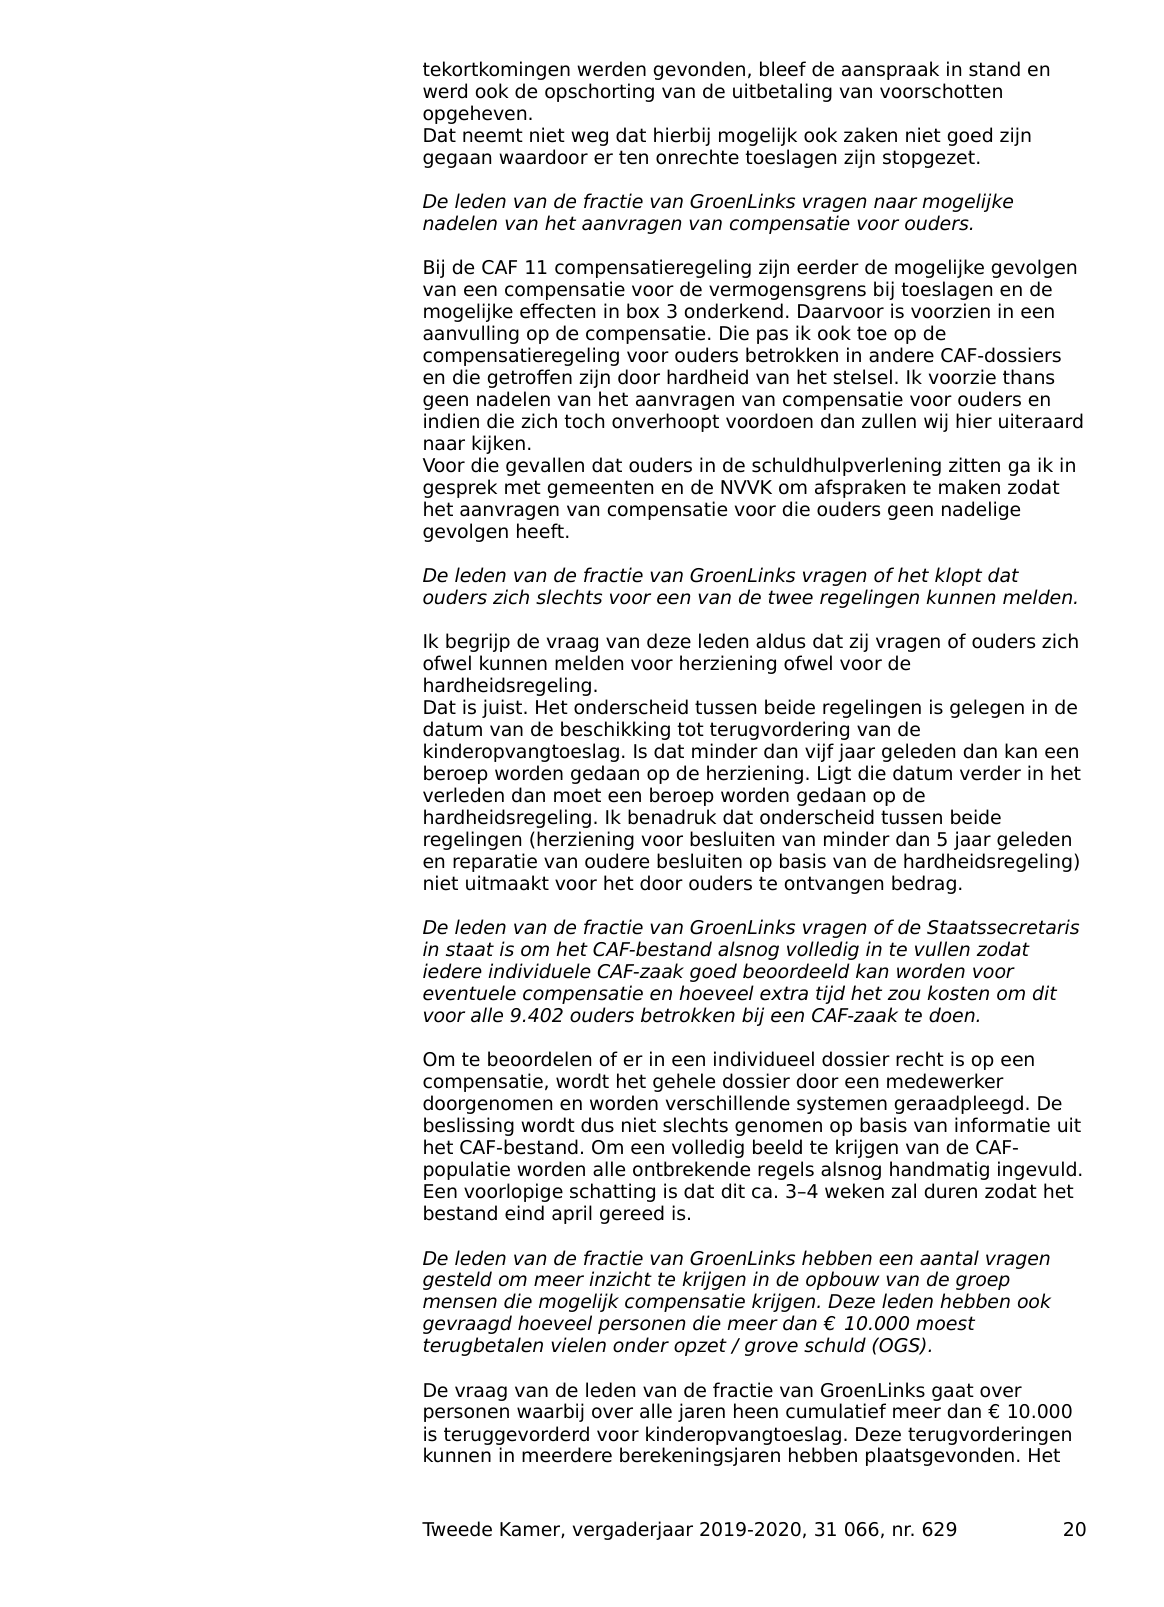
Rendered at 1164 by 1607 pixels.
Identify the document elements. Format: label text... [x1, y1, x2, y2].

text Voor die gevallen dat ouders in de schuldhulpverlening zitten ga ik in gesprek met gemeenten en de NVVK om afspraken te maken zodat het aanvragen van compensatie voor die ouders geen nadelige gevolgen heeft. [422, 455, 1087, 543]
text De leden van de fractie van GroenLinks vragen naar mogelijke nadelen van het aanvragen van compensatie voor ouders. [422, 191, 1087, 235]
text Bij de CAF 11 compensatieregeling zijn eerder de mogelijke gevolgen van een compensatie voor de vermogensgrens bij toeslagen en de mogelijke effecten in box 3 onderkend. Daarvoor is voorzien in een aanvulling op de compensatie. Die pas ik ook toe op de compensatieregeling voor ouders betrokken in andere CAF-dossiers en die getroffen zijn door hardheid van het stelsel. Ik voorzie thans geen nadelen van het aanvragen van compensatie voor ouders en indien die zich toch onverhoopt voordoen dan zullen wij hier uiteraard naar kijken. [422, 257, 1087, 455]
text Ik begrijp de vraag van deze leden aldus dat zij vragen of ouders zich ofwel kunnen melden voor herziening ofwel voor de hardheidsregeling. [422, 631, 1087, 697]
text De leden van de fractie van GroenLinks vragen of het klopt dat ouders zich slechts voor een van de twee regelingen kunnen melden. [422, 565, 1087, 609]
text tekortkomingen werden gevonden, bleef de aanspraak in stand en werd ook de opschorting van de uitbetaling van voorschotten opgeheven. [422, 59, 1087, 125]
text De leden van de fractie van GroenLinks vragen of de Staatssecretaris in staat is om het CAF-bestand alsnog volledig in te vullen zodat iedere individuele CAF-zaak goed beoordeeld kan worden voor eventuele compensatie en hoeveel extra tijd het zou kosten om dit voor alle 9.402 ouders betrokken bij een CAF-zaak te doen. [422, 917, 1087, 1027]
text De vraag van de leden van de fractie van GroenLinks gaat over personen waarbij over alle jaren heen cumulatief meer dan € 10.000 is teruggevorderd voor kinderopvangtoeslag. Deze terugvorderingen kunnen in meerdere berekeningsjaren hebben plaatsgevonden. Het [422, 1379, 1087, 1467]
text Om te beoordelen of er in een individueel dossier recht is op een compensatie, wordt het gehele dossier door een medewerker doorgenomen en worden verschillende systemen geraadpleegd. De beslissing wordt dus niet slechts genomen op basis van informatie uit het CAF-bestand. Om een volledig beeld te krijgen van de CAF-populatie worden alle ontbrekende regels alsnog handmatig ingevuld. Een voorlopige schatting is dat dit ca. 3–4 weken zal duren zodat het bestand eind april gereed is. [422, 1049, 1087, 1225]
text Dat is juist. Het onderscheid tussen beide regelingen is gelegen in de datum van de beschikking tot terugvordering van de kinderopvangtoeslag. Is dat minder dan vijf jaar geleden dan kan een beroep worden gedaan op de herziening. Ligt die datum verder in het verleden dan moet een beroep worden gedaan op de hardheidsregeling. Ik benadruk dat onderscheid tussen beide regelingen (herziening voor besluiten van minder dan 5 jaar geleden en reparatie van oudere besluiten op basis van de hardheidsregeling) niet uitmaakt voor het door ouders te ontvangen bedrag. [422, 697, 1087, 895]
text Dat neemt niet weg dat hierbij mogelijk ook zaken niet goed zijn gegaan waardoor er ten onrechte toeslagen zijn stopgezet. [422, 125, 1087, 169]
text De leden van de fractie van GroenLinks hebben een aantal vragen gesteld om meer inzicht te krijgen in de opbouw van de groep mensen die mogelijk compensatie krijgen. Deze leden hebben ook gevraagd hoeveel personen die meer dan € 10.000 moest terugbetalen vielen onder opzet / grove schuld (OGS). [422, 1247, 1087, 1357]
